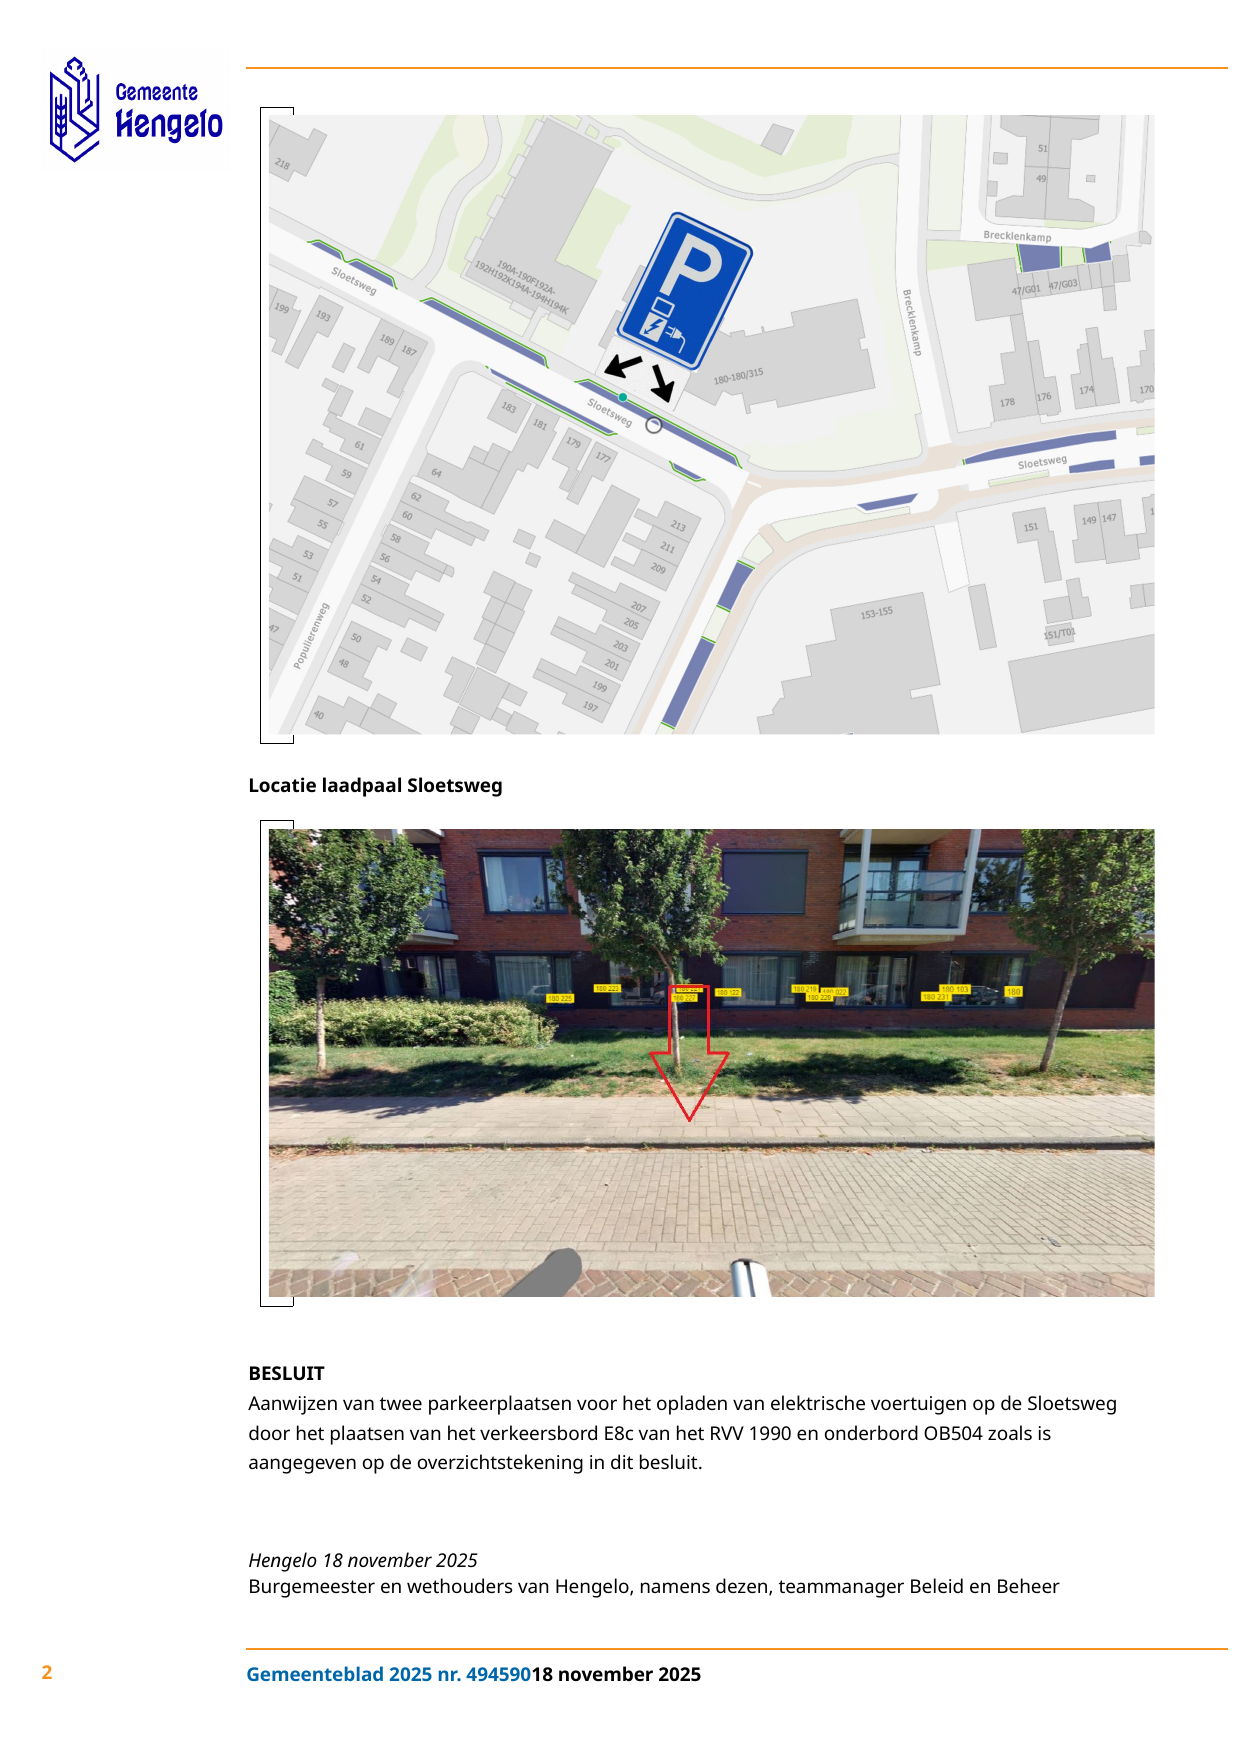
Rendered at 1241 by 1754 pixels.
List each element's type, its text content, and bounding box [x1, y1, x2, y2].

picture [268, 115, 1155, 735]
text BESLUIT [248, 1361, 1152, 1386]
picture [268, 829, 1155, 1297]
text Aanwijzen van twee parkeerplaatsen voor het opladen van elektrische voertuigen op de Sloetsweg door het plaatsen van het verkeersbord E8c van het RVV 1990 en onderbord OB504 zoals is aangegeven op de overzichtstekening in dit besluit. [248, 1390, 1152, 1475]
text Locatie laadpaal Sloetsweg [248, 772, 1152, 798]
picture [41, 47, 231, 172]
text Burgemeester en wethouders van Hengelo, namens dezen, teammanager Beleid en Beheer [248, 1573, 1152, 1599]
text Hengelo 18 november 2025 [248, 1547, 1152, 1573]
